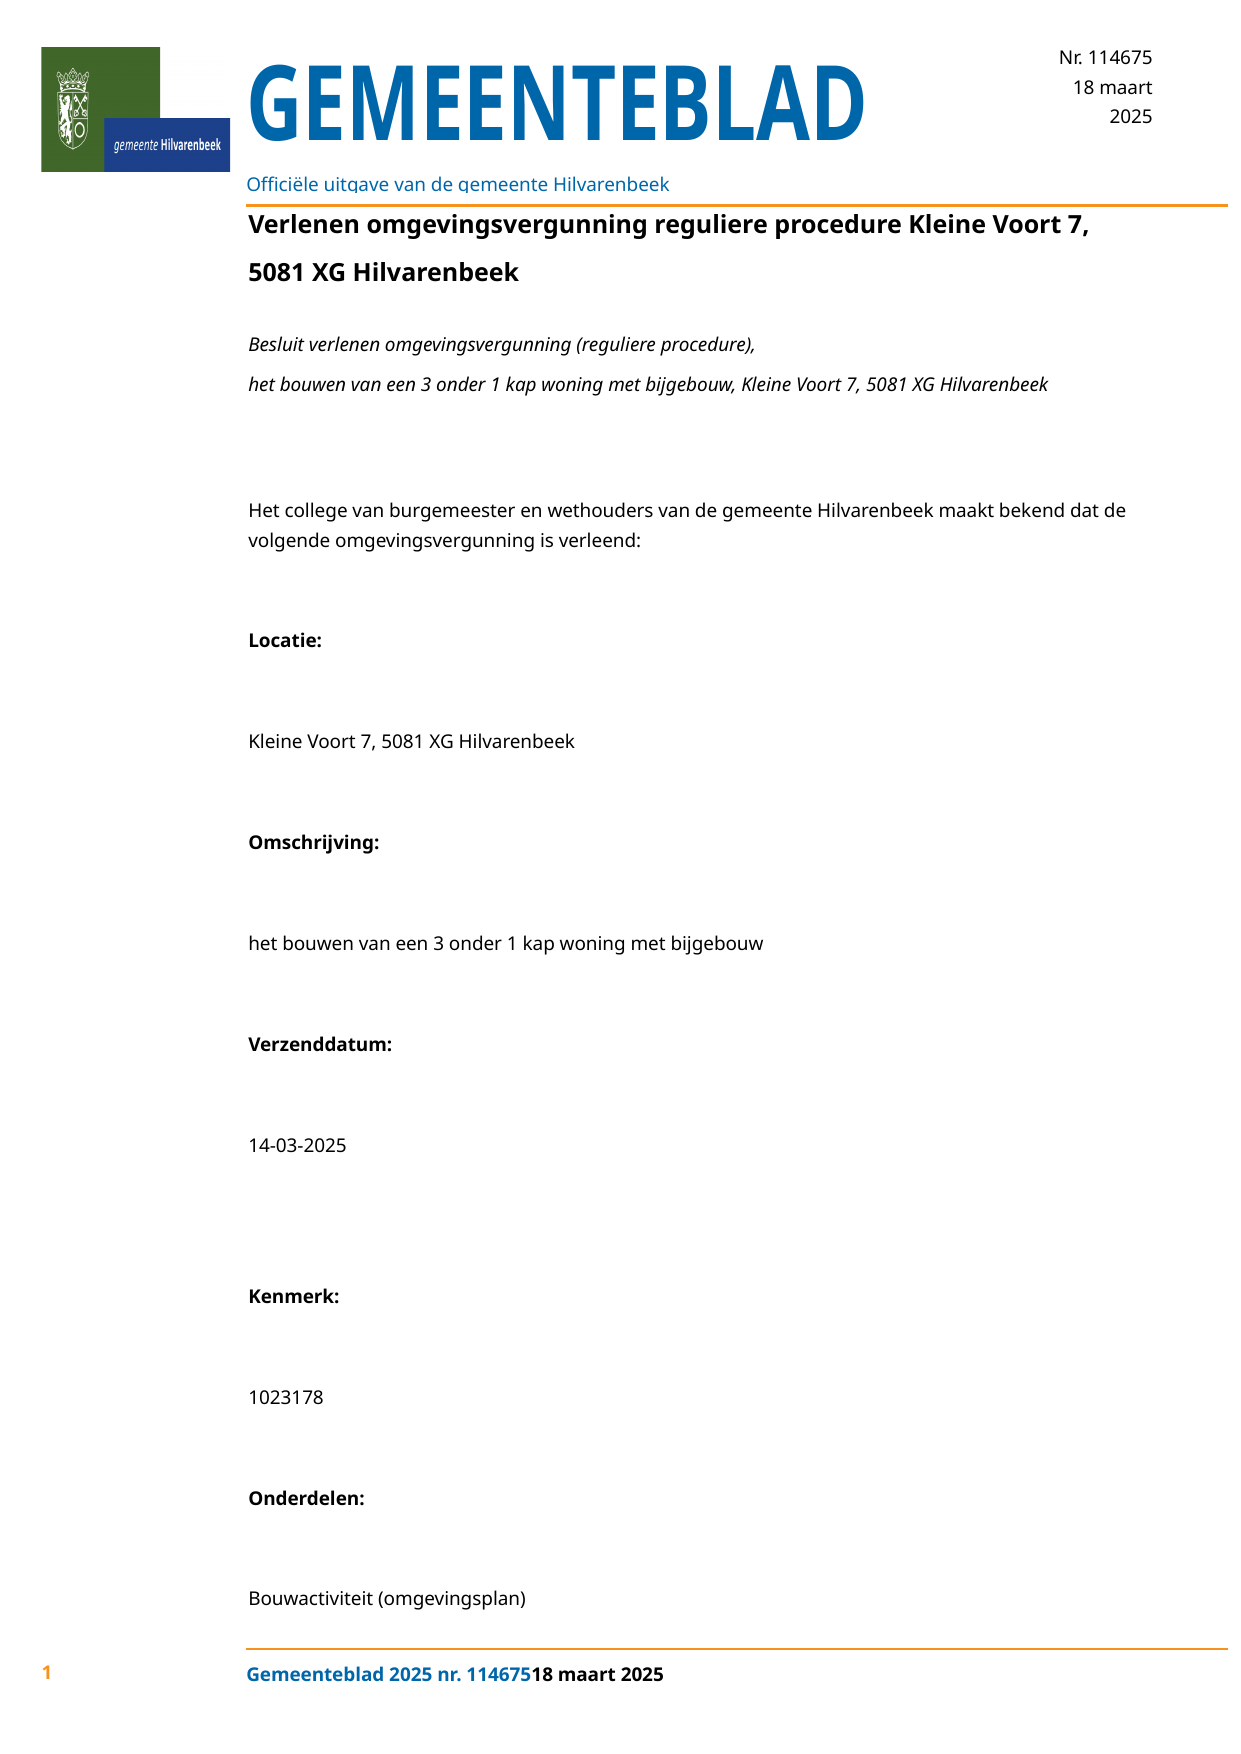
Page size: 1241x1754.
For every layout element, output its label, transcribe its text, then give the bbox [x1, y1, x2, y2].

text Verlenen omgevingsvergunning reguliere procedure Kleine Voort 7, 5081 XG Hilvarenbeek [248, 207, 1152, 288]
text Kleine Voort 7, 5081 XG Hilvarenbeek [248, 728, 1152, 754]
text Locatie: [248, 628, 1152, 653]
text Omschrijving: [248, 829, 1152, 855]
text Verzenddatum: [248, 1031, 1152, 1057]
text Bouwactiviteit (omgevingsplan) [248, 1586, 1152, 1611]
text Besluit verlenen omgevingsvergunning (reguliere procedure), [248, 331, 1152, 357]
text Kenmerk: [248, 1283, 1152, 1309]
text Het college van burgemeester en wethouders van de gemeente Hilvarenbeek maakt bekend dat de volgende omgevingsvergunning is verleend: [248, 497, 1152, 553]
text 14-03-2025 [248, 1132, 1152, 1158]
picture [41, 47, 231, 172]
text het bouwen van een 3 onder 1 kap woning met bijgebouw [248, 930, 1152, 956]
text het bouwen van een 3 onder 1 kap woning met bijgebouw, Kleine Voort 7, 5081 XG Hilvarenbeek [248, 371, 1152, 396]
text 1023178 [248, 1384, 1152, 1410]
text Onderdelen: [248, 1485, 1152, 1511]
